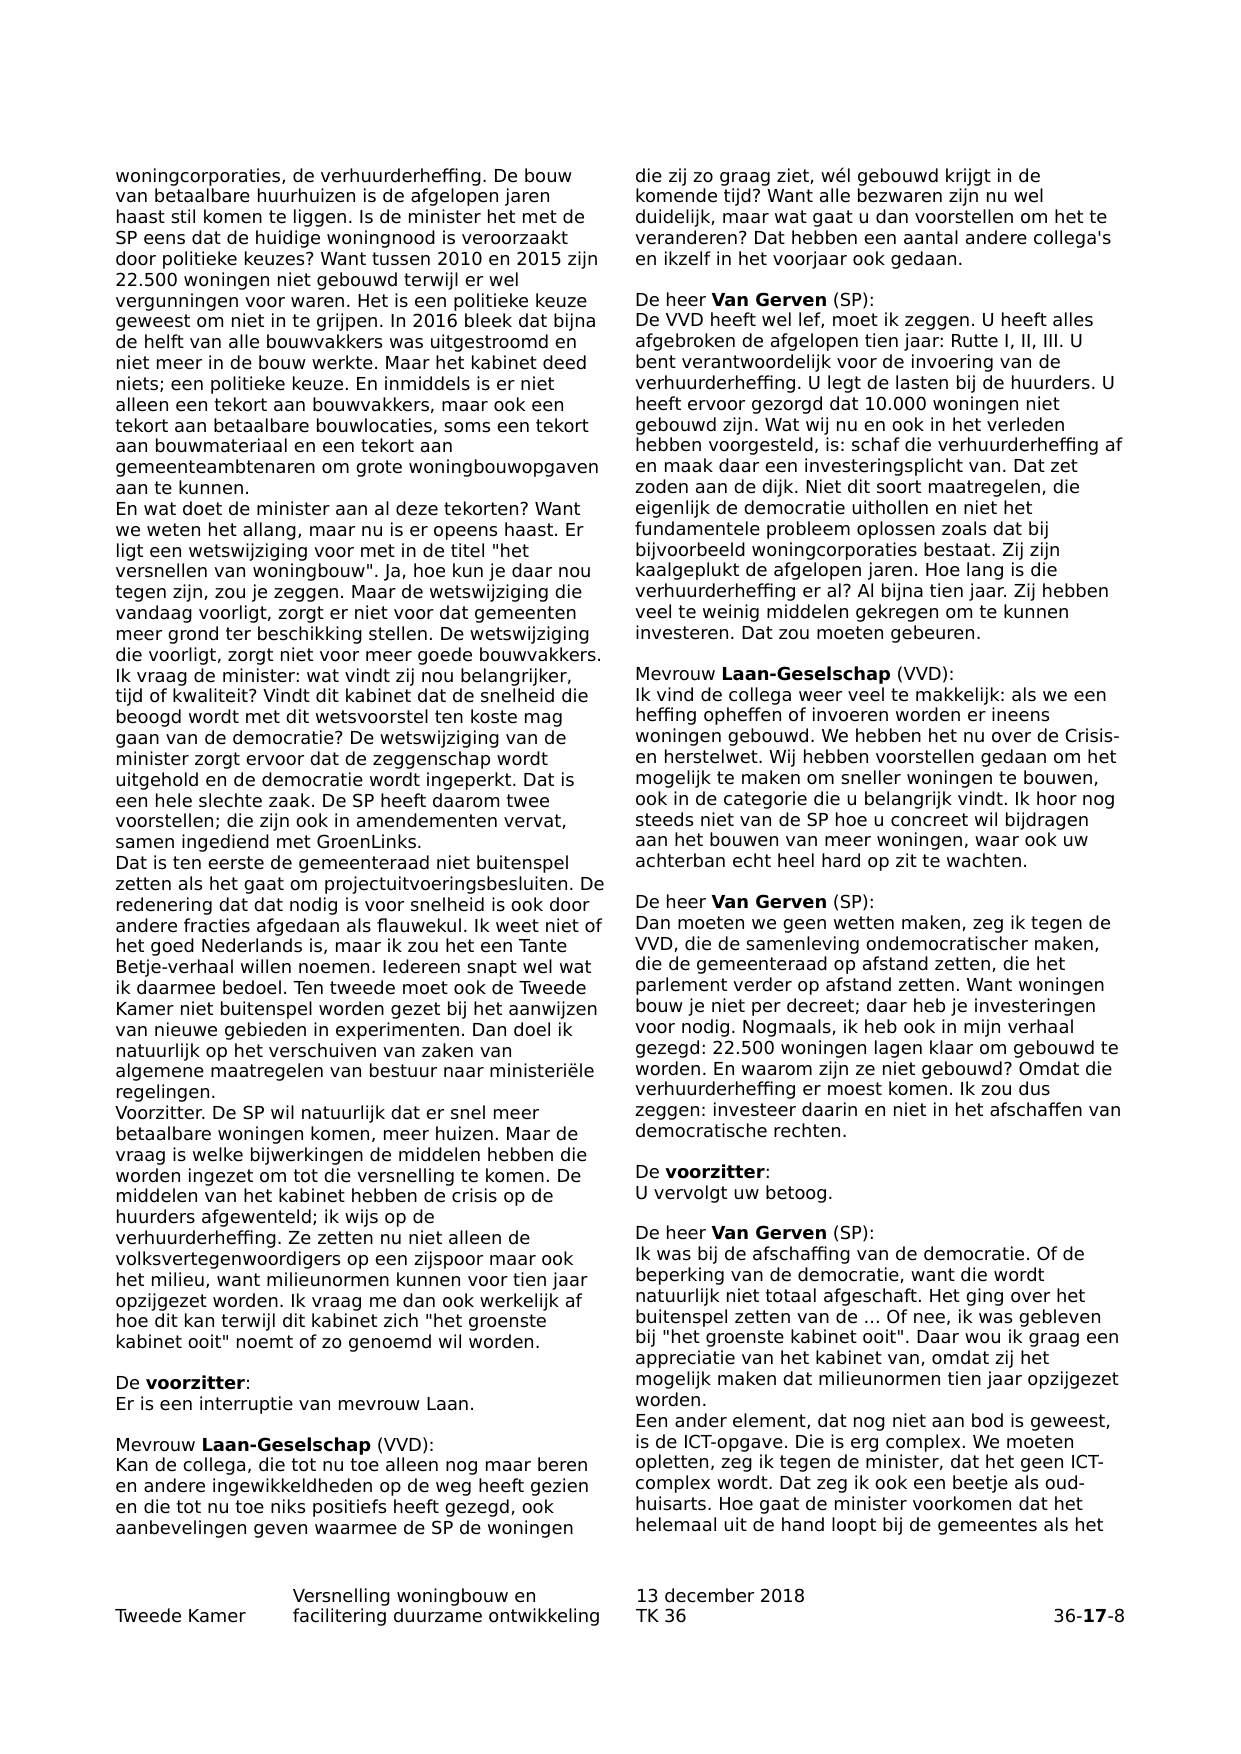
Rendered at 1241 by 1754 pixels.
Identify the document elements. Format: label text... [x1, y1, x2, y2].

text Dan moeten we geen wetten maken, zeg ik tegen de VVD, die de samenleving ondemocratischer maken, die de gemeenteraad op afstand zetten, die het parlement verder op afstand zetten. Want woningen bouw je niet per decreet; daar heb je investeringen voor nodig. Nogmaals, ik heb ook in mijn verhaal gezegd: 22.500 woningen lagen klaar om gebouwd te worden. En waarom zijn ze niet gebouwd? Omdat die verhuurderheffing er moest komen. Ik zou dus zeggen: investeer daarin en niet in het afschaffen van democratische rechten. [635, 912, 1125, 1142]
text De voorzitter: [115, 1373, 605, 1393]
text De heer Van Gerven (SP): [635, 892, 1125, 912]
text woningcorporaties, de verhuurderheffing. De bouw van betaalbare huurhuizen is de afgelopen jaren haast stil komen te liggen. Is de minister het met de SP eens dat de huidige woningnood is veroorzaakt door politieke keuzes? Want tussen 2010 en 2015 zijn 22.500 woningen niet gebouwd terwijl er wel vergunningen voor waren. Het is een politieke keuze geweest om niet in te grijpen. In 2016 bleek dat bijna de helft van alle bouwvakkers was uitgestroomd en niet meer in de bouw werkte. Maar het kabinet deed niets; een politieke keuze. En inmiddels is er niet alleen een tekort aan bouwvakkers, maar ook een tekort aan betaalbare bouwlocaties, soms een tekort aan bouwmateriaal en een tekort aan gemeenteambtenaren om grote woningbouwopgaven aan te kunnen. [115, 165, 605, 499]
text De voorzitter: [635, 1162, 1125, 1182]
text Ik vind de collega weer veel te makkelijk: als we een heffing opheffen of invoeren worden er ineens woningen gebouwd. We hebben het nu over de Crisis- en herstelwet. Wij hebben voorstellen gedaan om het mogelijk te maken om sneller woningen te bouwen, ook in de categorie die u belangrijk vindt. Ik hoor nog steeds niet van de SP hoe u concreet wil bijdragen aan het bouwen van meer woningen, waar ook uw achterban echt heel hard op zit te wachten. [635, 684, 1125, 872]
text Er is een interruptie van mevrouw Laan. [115, 1393, 605, 1414]
text U vervolgt uw betoog. [635, 1182, 1125, 1203]
text De VVD heeft wel lef, moet ik zeggen. U heeft alles afgebroken de afgelopen tien jaar: Rutte I, II, III. U bent verantwoordelijk voor de invoering van de verhuurderheffing. U legt de lasten bij de huurders. U heeft ervoor gezorgd dat 10.000 woningen niet gebouwd zijn. Wat wij nu en ook in het verleden hebben voorgesteld, is: schaf die verhuurderheffing af en maak daar een investeringsplicht van. Dat zet zoden aan de dijk. Niet dit soort maatregelen, die eigenlijk de democratie uithollen en niet het fundamentele probleem oplossen zoals dat bij bijvoorbeeld woningcorporaties bestaat. Zij zijn kaalgeplukt de afgelopen jaren. Hoe lang is die verhuurderheffing er al? Al bijna tien jaar. Zij hebben veel te weinig middelen gekregen om te kunnen investeren. Dat zou moeten gebeuren. [635, 310, 1125, 643]
text En wat doet de minister aan al deze tekorten? Want we weten het allang, maar nu is er opeens haast. Er ligt een wetswijziging voor met in de titel "het versnellen van woningbouw". Ja, hoe kun je daar nou tegen zijn, zou je zeggen. Maar de wetswijziging die vandaag voorligt, zorgt er niet voor dat gemeenten meer grond ter beschikking stellen. De wetswijziging die voorligt, zorgt niet voor meer goede bouwvakkers. Ik vraag de minister: wat vindt zij nou belangrijker, tijd of kwaliteit? Vindt dit kabinet dat de snelheid die beoogd wordt met dit wetsvoorstel ten koste mag gaan van de democratie? De wetswijziging van de minister zorgt ervoor dat de zeggenschap wordt uitgehold en de democratie wordt ingeperkt. Dat is een hele slechte zaak. De SP heeft daarom twee voorstellen; die zijn ook in amendementen vervat, samen ingediend met GroenLinks. [115, 499, 605, 853]
text Mevrouw Laan-Geselschap (VVD): [115, 1434, 605, 1455]
text Mevrouw Laan-Geselschap (VVD): [635, 663, 1125, 684]
text die zij zo graag ziet, wél gebouwd krijgt in de komende tijd? Want alle bezwaren zijn nu wel duidelijk, maar wat gaat u dan voorstellen om het te veranderen? Dat hebben een aantal andere collega's en ikzelf in het voorjaar ook gedaan. [635, 165, 1125, 269]
text Een ander element, dat nog niet aan bod is geweest, is de ICT-opgave. Die is erg complex. We moeten opletten, zeg ik tegen de minister, dat het geen ICT-complex wordt. Dat zeg ik ook een beetje als oud-huisarts. Hoe gaat de minister voorkomen dat het helemaal uit de hand loopt bij de gemeentes als het [635, 1411, 1125, 1536]
text Voorzitter. De SP wil natuurlijk dat er snel meer betaalbare woningen komen, meer huizen. Maar de vraag is welke bijwerkingen de middelen hebben die worden ingezet om tot die versnelling te komen. De middelen van het kabinet hebben de crisis op de huurders afgewenteld; ik wijs op de verhuurderheffing. Ze zetten nu niet alleen de volksvertegenwoordigers op een zijspoor maar ook het milieu, want milieunormen kunnen voor tien jaar opzijgezet worden. Ik vraag me dan ook werkelijk af hoe dit kan terwijl dit kabinet zich "het groenste kabinet ooit" noemt of zo genoemd wil worden. [115, 1103, 605, 1353]
text Dat is ten eerste de gemeenteraad niet buitenspel zetten als het gaat om projectuitvoeringsbesluiten. De redenering dat dat nodig is voor snelheid is ook door andere fracties afgedaan als flauwekul. Ik weet niet of het goed Nederlands is, maar ik zou het een Tante Betje-verhaal willen noemen. Iedereen snapt wel wat ik daarmee bedoel. Ten tweede moet ook de Tweede Kamer niet buitenspel worden gezet bij het aanwijzen van nieuwe gebieden in experimenten. Dan doel ik natuurlijk op het verschuiven van zaken van algemene maatregelen van bestuur naar ministeriële regelingen. [115, 853, 605, 1103]
text De heer Van Gerven (SP): [635, 1223, 1125, 1244]
text Ik was bij de afschaffing van de democratie. Of de beperking van de democratie, want die wordt natuurlijk niet totaal afgeschaft. Het ging over het buitenspel zetten van de ... Of nee, ik was gebleven bij "het groenste kabinet ooit". Daar wou ik graag een appreciatie van het kabinet van, omdat zij het mogelijk maken dat milieunormen tien jaar opzijgezet worden. [635, 1244, 1125, 1411]
text Kan de collega, die tot nu toe alleen nog maar beren en andere ingewikkeldheden op de weg heeft gezien en die tot nu toe niks positiefs heeft gezegd, ook aanbevelingen geven waarmee de SP de woningen [115, 1455, 605, 1538]
text De heer Van Gerven (SP): [635, 289, 1125, 310]
